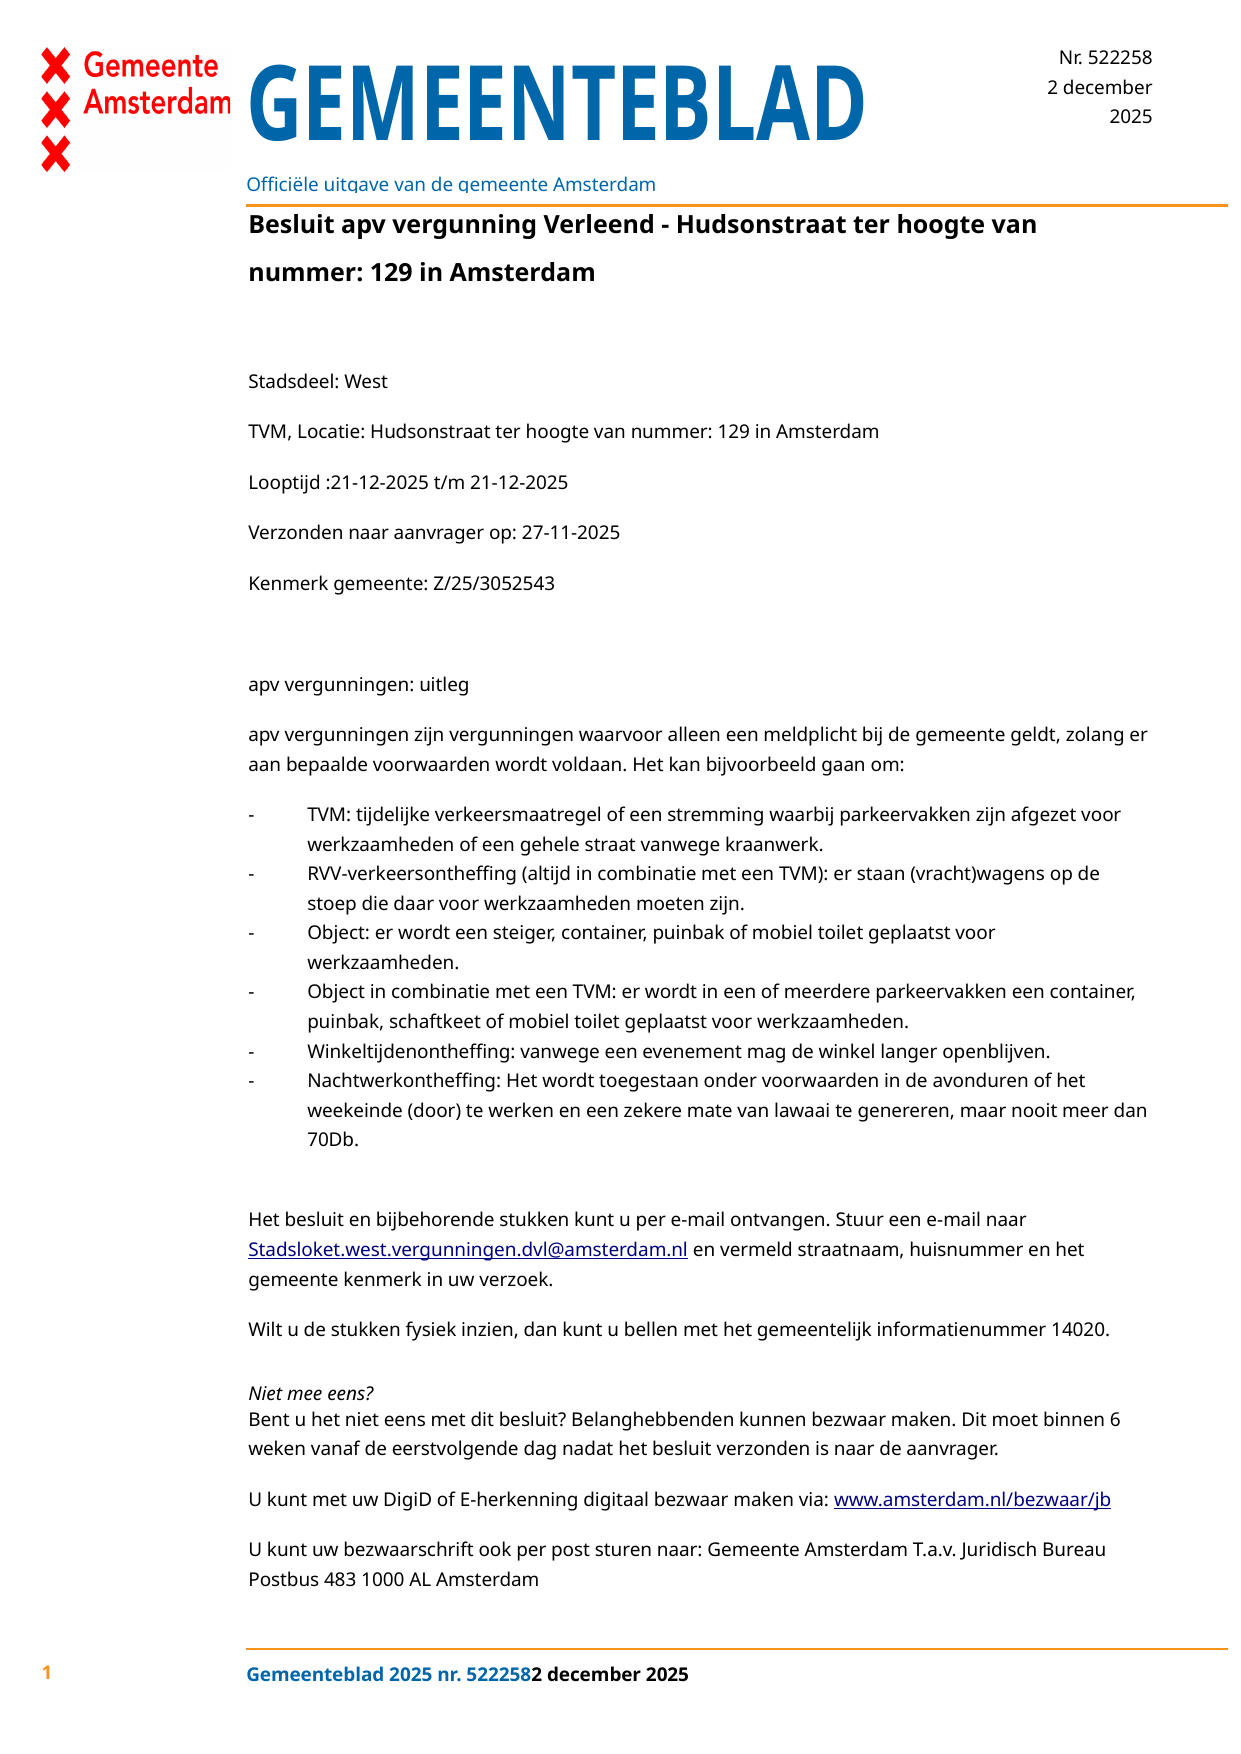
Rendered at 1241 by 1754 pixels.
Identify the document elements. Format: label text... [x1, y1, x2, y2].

text apv vergunningen zijn vergunningen waarvoor alleen een meldplicht bij de gemeente geldt, zolang er aan bepaalde voorwaarden wordt voldaan. Het kan bijvoorbeeld gaan om: [248, 721, 1152, 777]
text Verzonden naar aanvrager op: 27-11-2025 [248, 519, 1152, 545]
text TVM, Locatie: Hudsonstraat ter hoogte van nummer: 129 in Amsterdam [248, 419, 1152, 444]
text Besluit apv vergunning Verleend - Hudsonstraat ter hoogte van nummer: 129 in Amsterdam [248, 207, 1152, 288]
list RVV-verkeersontheffing (altijd in combinatie met een TVM): er staan (vracht)wagens op de stoep die daar voor werkzaamheden moeten zijn. [248, 860, 1152, 916]
text Bent u het niet eens met dit besluit? Belanghebbenden kunnen bezwaar maken. Dit moet binnen 6 weken vanaf de eerstvolgende dag nadat het besluit verzonden is naar de aanvrager. [248, 1406, 1152, 1461]
text Niet mee eens? [248, 1380, 1152, 1406]
picture [41, 47, 231, 172]
text Wilt u de stukken fysiek inzien, dan kunt u bellen met het gemeentelijk informatienummer 14020. [248, 1316, 1152, 1342]
list Nachtwerkontheffing: Het wordt toegestaan onder voorwaarden in de avonduren of het weekeinde (door) te werken en een zekere mate van lawaai te genereren, maar nooit meer dan 70Db. [248, 1067, 1152, 1152]
text Stadsdeel: West [248, 368, 1152, 394]
list Object in combinatie met een TVM: er wordt in een of meerdere parkeervakken een container, puinbak, schaftkeet of mobiel toilet geplaatst voor werkzaamheden. [248, 979, 1152, 1034]
text U kunt uw bezwaarschrift ook per post sturen naar: Gemeente Amsterdam T.a.v. Juridisch Bureau Postbus 483 1000 AL Amsterdam [248, 1536, 1152, 1592]
text Looptijd :21-12-2025 t/m 21-12-2025 [248, 469, 1152, 495]
text apv vergunningen: uitleg [248, 671, 1152, 697]
list Object: er wordt een steiger, container, puinbak of mobiel toilet geplaatst voor werkzaamheden. [248, 919, 1152, 975]
list TVM: tijdelijke verkeersmaatregel of een stremming waarbij parkeervakken zijn afgezet voor werkzaamheden of een gehele straat vanwege kraanwerk. [248, 801, 1152, 857]
text U kunt met uw DigiD of E-herkenning digitaal bezwaar maken via: www.amsterdam.nl/bezwaar/jb [248, 1486, 1152, 1512]
list Winkeltijdenontheffing: vanwege een evenement mag de winkel langer openblijven. [248, 1038, 1152, 1064]
text Kenmerk gemeente: Z/25/3052543 [248, 570, 1152, 596]
text Het besluit en bijbehorende stukken kunt u per e-mail ontvangen. Stuur een e-mail naar Stadsloket.west.vergunningen.dvl@amsterdam.nl en vermeld straatnaam, huisnummer en het gemeente kenmerk in uw verzoek. [248, 1207, 1152, 1292]
